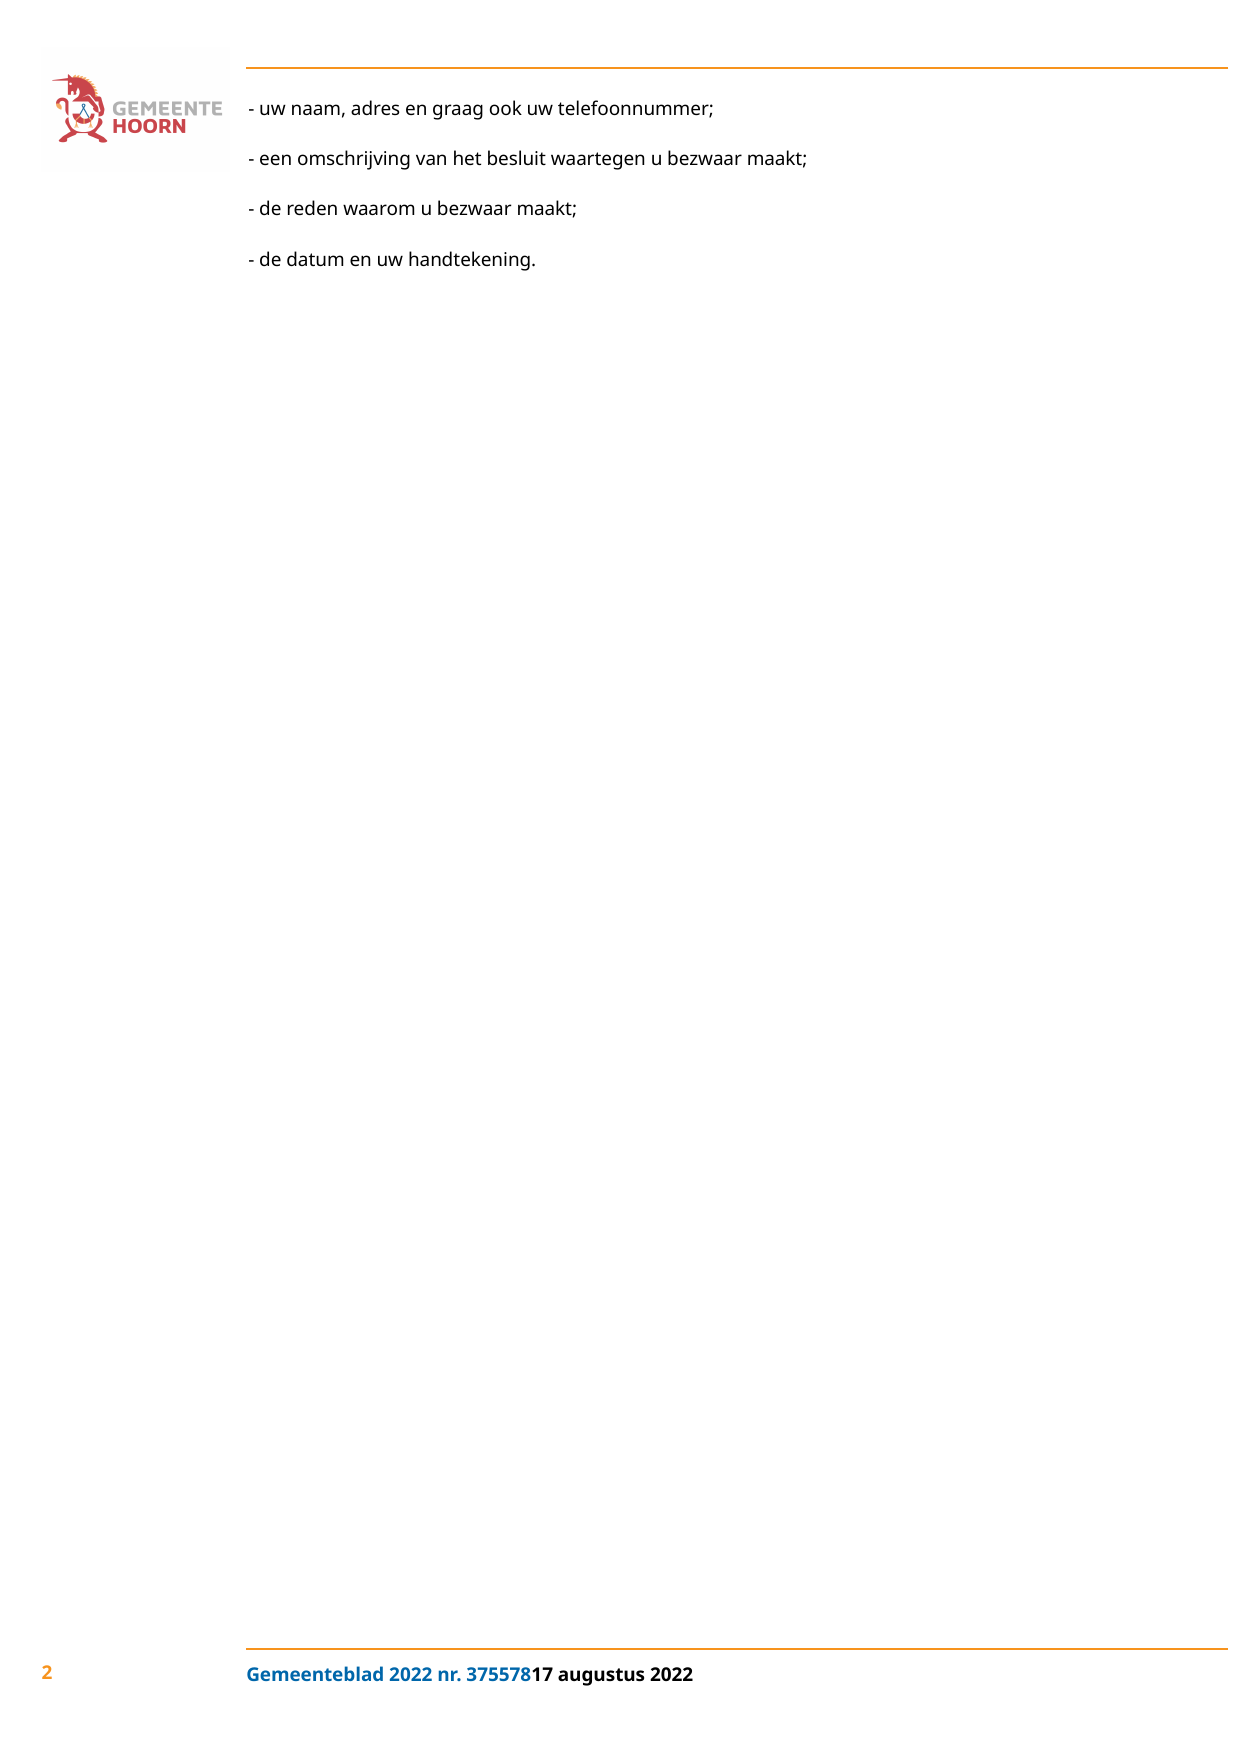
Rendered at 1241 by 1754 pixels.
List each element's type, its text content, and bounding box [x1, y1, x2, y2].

text - de datum en uw handtekening. [248, 246, 1152, 272]
text - een omschrijving van het besluit waartegen u bezwaar maakt; [248, 145, 1152, 171]
text - de reden waarom u bezwaar maakt; [248, 196, 1152, 221]
picture [41, 47, 231, 172]
text - uw naam, adres en graag ook uw telefoonnummer; [248, 95, 1152, 121]
